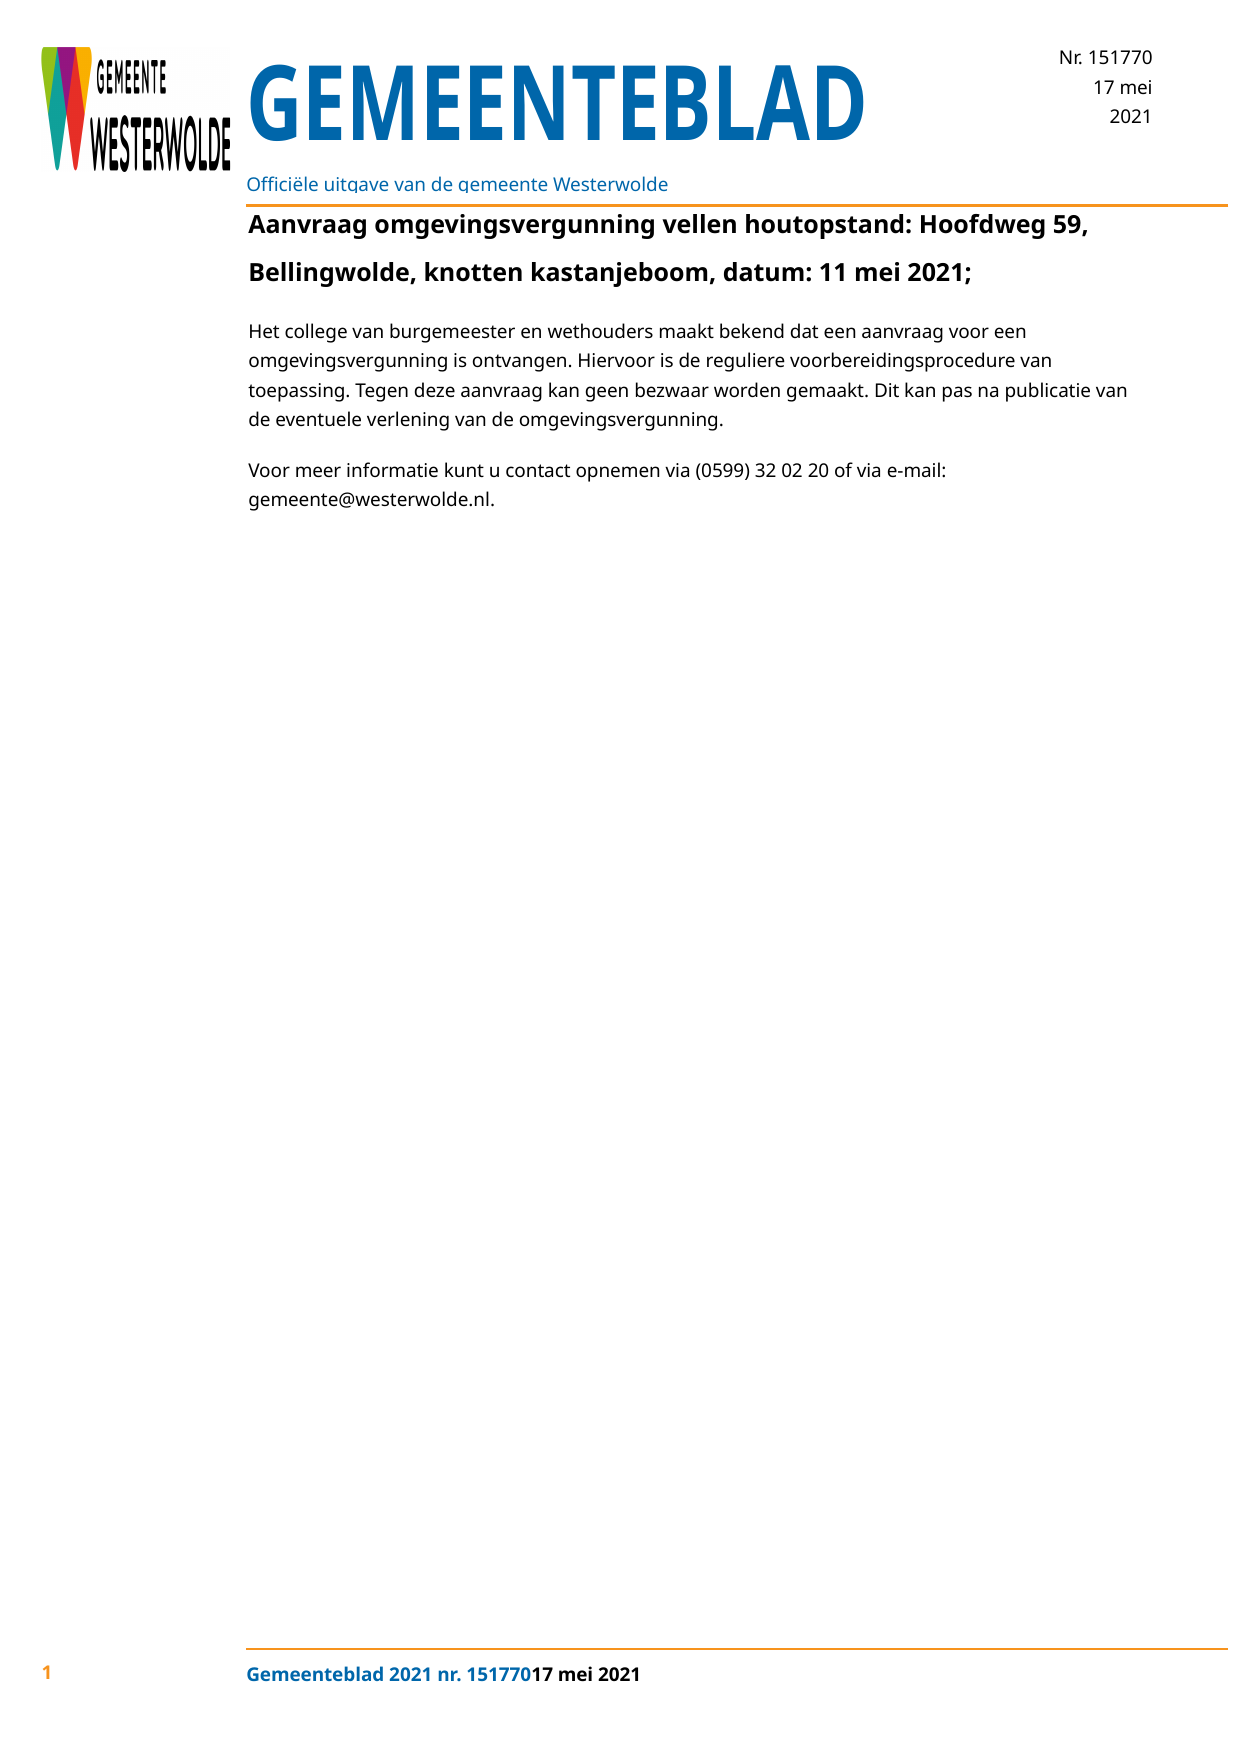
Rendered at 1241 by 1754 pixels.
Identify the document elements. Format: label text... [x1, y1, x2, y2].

picture [41, 47, 231, 172]
text Aanvraag omgevingsvergunning vellen houtopstand: Hoofdweg 59, Bellingwolde, knotten kastanjeboom, datum: 11 mei 2021; [248, 207, 1152, 288]
text Voor meer informatie kunt u contact opnemen via (0599) 32 02 20 of via e-mail: gemeente@westerwolde.nl. [248, 457, 1152, 512]
text Het college van burgemeester en wethouders maakt bekend dat een aanvraag voor een omgevingsvergunning is ontvangen. Hiervoor is de reguliere voorbereidingsprocedure van toepassing. Tegen deze aanvraag kan geen bezwaar worden gemaakt. Dit kan pas na publicatie van de eventuele verlening van de omgevingsvergunning. [248, 318, 1152, 432]
